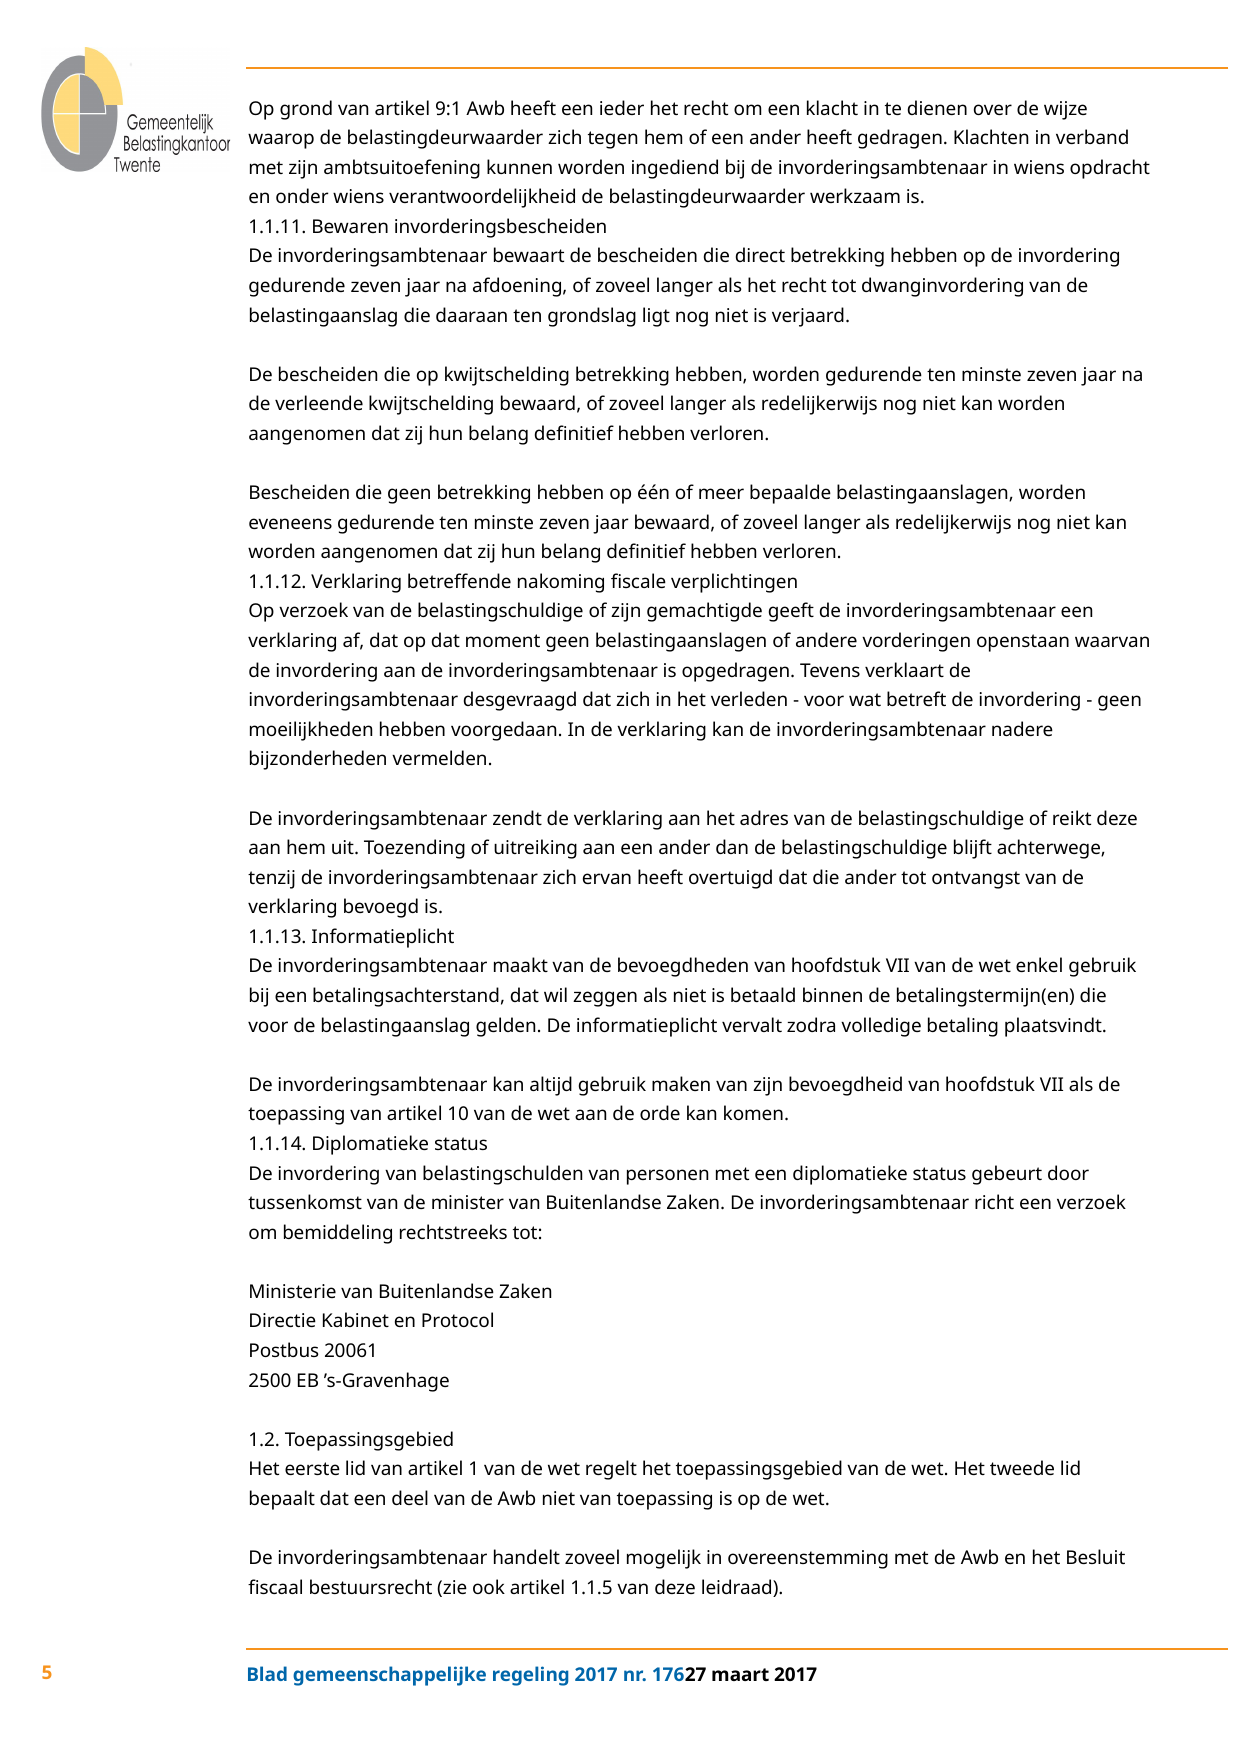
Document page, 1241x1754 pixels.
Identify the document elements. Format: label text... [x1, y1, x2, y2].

text 2500 EB ’s-Gravenhage [248, 1367, 1152, 1393]
text Het eerste lid van artikel 1 van de wet regelt het toepassingsgebied van de wet. Het tweede lid bepaalt dat een deel van de Awb niet van toepassing is op de wet. [248, 1456, 1152, 1511]
text 1.1.11. Bewaren invorderingsbescheiden [248, 213, 1152, 239]
text Directie Kabinet en Protocol [248, 1308, 1152, 1333]
text De invorderingsambtenaar handelt zoveel mogelijk in overeenstemming met de Awb en het Besluit fiscaal bestuursrecht (zie ook artikel 1.1.5 van deze leidraad). [248, 1544, 1152, 1600]
text 1.1.14. Diplomatieke status [248, 1130, 1152, 1156]
text Bescheiden die geen betrekking hebben op één of meer bepaalde belastingaanslagen, worden eveneens gedurende ten minste zeven jaar bewaard, of zoveel langer als redelijkerwijs nog niet kan worden aangenomen dat zij hun belang definitief hebben verloren. [248, 479, 1152, 564]
text 1.2. Toepassingsgebied [248, 1426, 1152, 1452]
text 1.1.13. Informatieplicht [248, 923, 1152, 949]
text Op grond van artikel 9:1 Awb heeft een ieder het recht om een klacht in te dienen over de wijze waarop de belastingdeurwaarder zich tegen hem of een ander heeft gedragen. Klachten in verband met zijn ambtsuitoefening kunnen worden ingediend bij de invorderingsambtenaar in wiens opdracht en onder wiens verantwoordelijkheid de belastingdeurwaarder werkzaam is. [248, 95, 1152, 209]
text De invordering van belastingschulden van personen met een diplomatieke status gebeurt door tussenkomst van de minister van Buitenlandse Zaken. De invorderingsambtenaar richt een verzoek om bemiddeling rechtstreeks tot: [248, 1160, 1152, 1245]
picture [41, 47, 231, 172]
text Postbus 20061 [248, 1337, 1152, 1363]
text De bescheiden die op kwijtschelding betrekking hebben, worden gedurende ten minste zeven jaar na de verleende kwijtschelding bewaard, of zoveel langer als redelijkerwijs nog niet kan worden aangenomen dat zij hun belang definitief hebben verloren. [248, 361, 1152, 446]
text De invorderingsambtenaar zendt de verklaring aan het adres van de belastingschuldige of reikt deze aan hem uit. Toezending of uitreiking aan een ander dan de belastingschuldige blijft achterwege, tenzij de invorderingsambtenaar zich ervan heeft overtuigd dat die ander tot ontvangst van de verklaring bevoegd is. [248, 805, 1152, 919]
text Ministerie van Buitenlandse Zaken [248, 1278, 1152, 1304]
text De invorderingsambtenaar kan altijd gebruik maken van zijn bevoegdheid van hoofdstuk VII als de toepassing van artikel 10 van de wet aan de orde kan komen. [248, 1071, 1152, 1126]
text De invorderingsambtenaar bewaart de bescheiden die direct betrekking hebben op de invordering gedurende zeven jaar na afdoening, of zoveel langer als het recht tot dwanginvordering van de belastingaanslag die daaraan ten grondslag ligt nog niet is verjaard. [248, 243, 1152, 328]
text De invorderingsambtenaar maakt van de bevoegdheden van hoofdstuk VII van de wet enkel gebruik bij een betalingsachterstand, dat wil zeggen als niet is betaald binnen de betalingstermijn(en) die voor de belastingaanslag gelden. De informatieplicht vervalt zodra volledige betaling plaatsvindt. [248, 953, 1152, 1038]
text 1.1.12. Verklaring betreffende nakoming fiscale verplichtingen [248, 568, 1152, 594]
text Op verzoek van de belastingschuldige of zijn gemachtigde geeft de invorderingsambtenaar een verklaring af, dat op dat moment geen belastingaanslagen of andere vorderingen openstaan waarvan de invordering aan de invorderingsambtenaar is opgedragen. Tevens verklaart de invorderingsambtenaar desgevraagd dat zich in het verleden - voor wat betreft de invordering - geen moeilijkheden hebben voorgedaan. In de verklaring kan de invorderingsambtenaar nadere bijzonderheden vermelden. [248, 598, 1152, 771]
